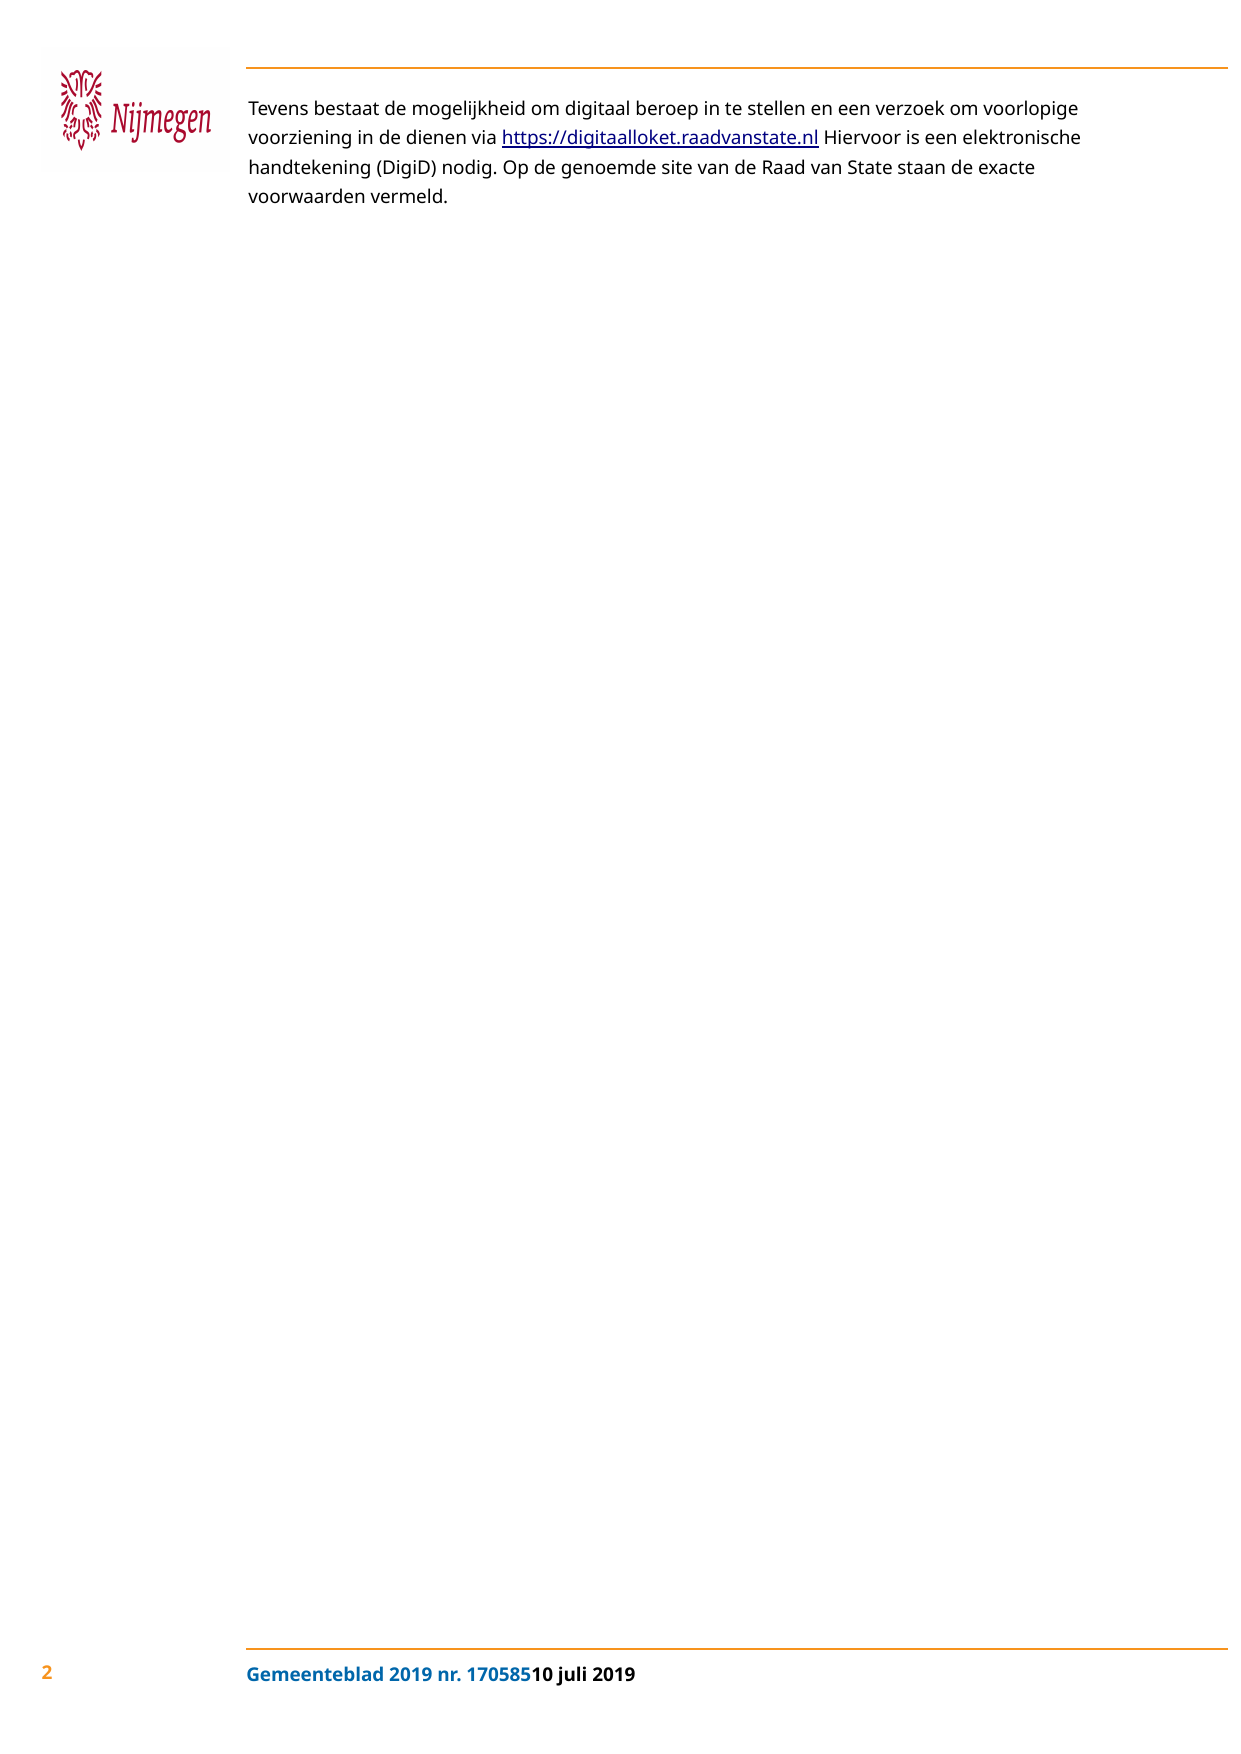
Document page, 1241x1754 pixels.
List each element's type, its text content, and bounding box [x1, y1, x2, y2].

text Tevens bestaat de mogelijkheid om digitaal beroep in te stellen en een verzoek om voorlopige voorziening in de dienen via https://digitaalloket.raadvanstate.nl Hiervoor is een elektronische handtekening (DigiD) nodig. Op de genoemde site van de Raad van State staan de exacte voorwaarden vermeld. [248, 95, 1152, 209]
picture [41, 47, 231, 172]
